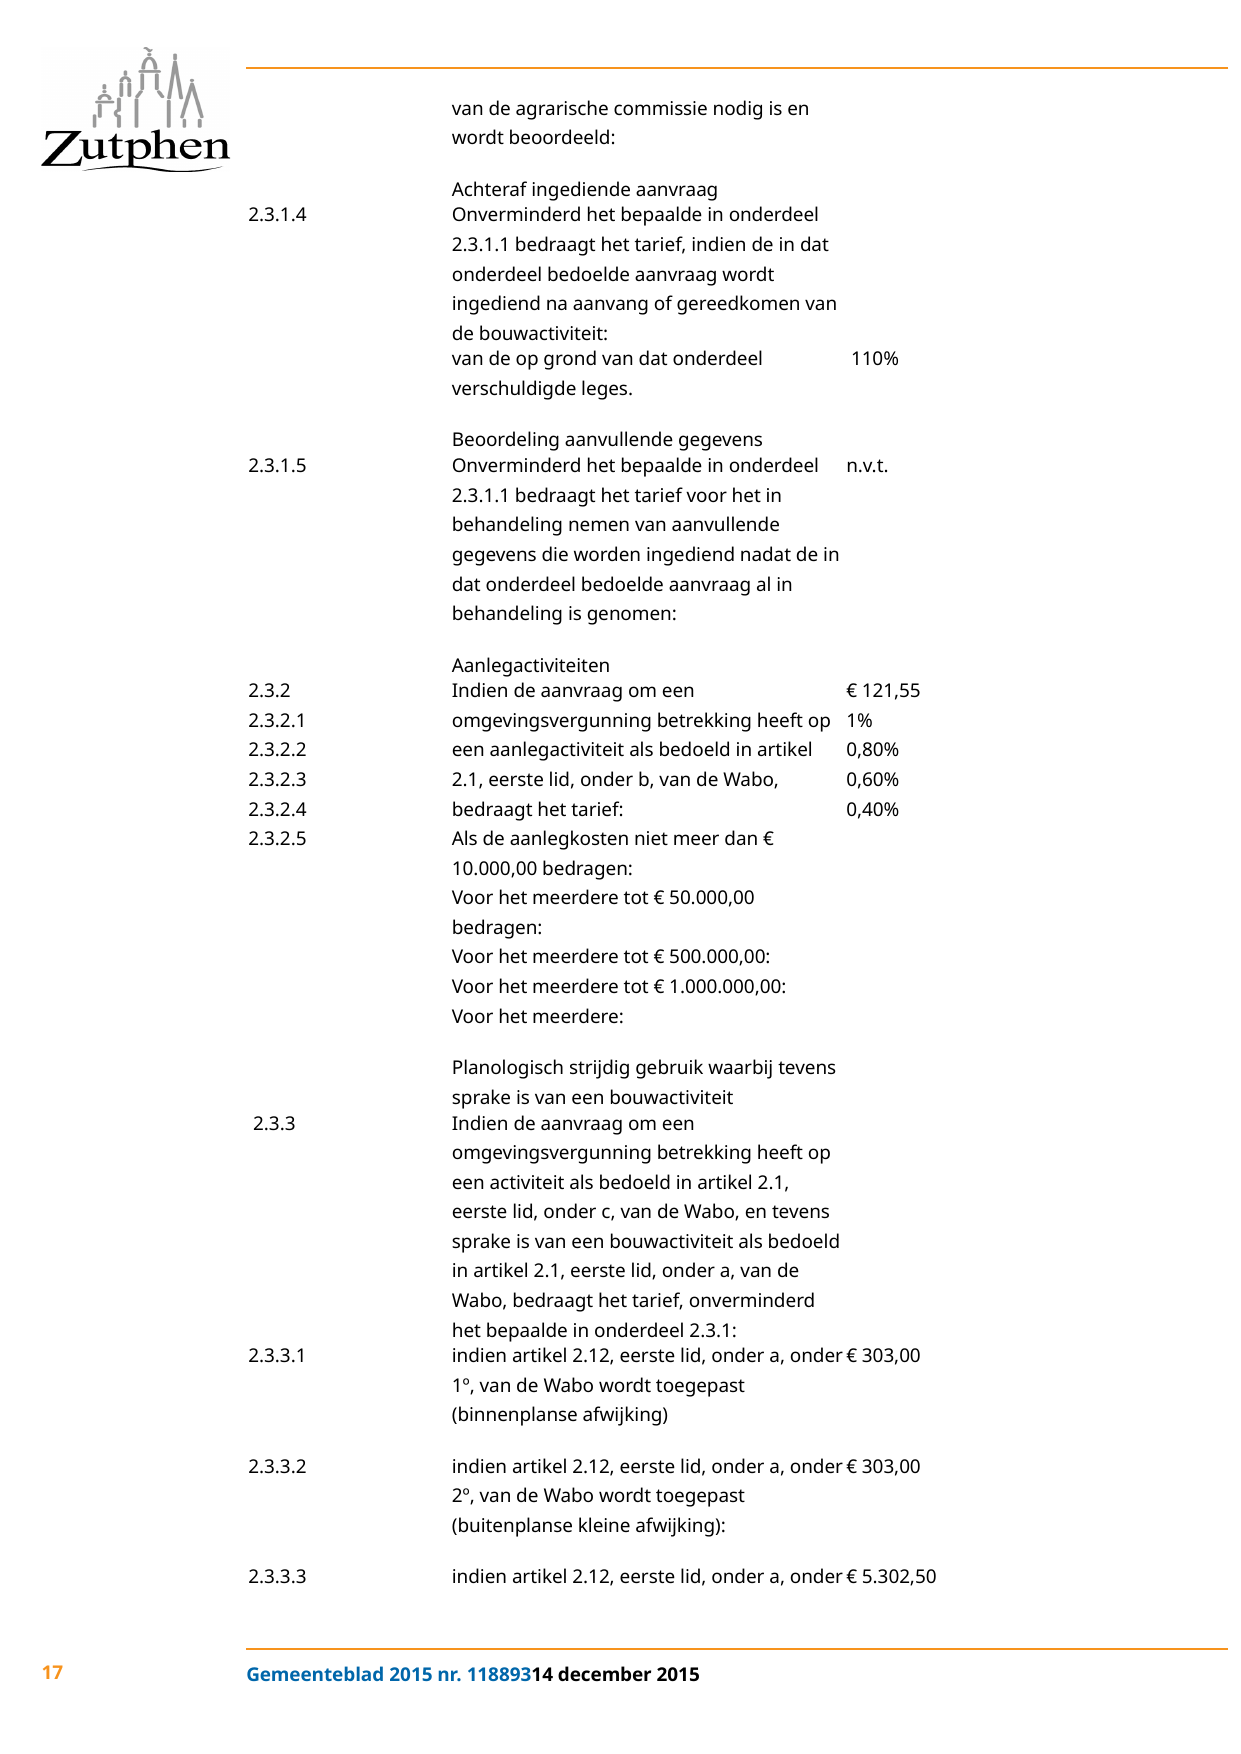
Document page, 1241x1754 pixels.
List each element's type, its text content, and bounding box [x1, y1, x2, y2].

picture [41, 47, 231, 172]
table_cell 2.3.1.4 [248, 202, 452, 346]
table_cell 2.3.3.2 [248, 1453, 452, 1538]
table_cell € 303,00 [846, 1453, 1050, 1538]
table_cell 2.3.1.5 [248, 453, 452, 626]
table_cell [846, 176, 1050, 202]
table_cell [248, 150, 452, 176]
table_cell [248, 346, 452, 401]
table_cell Aanlegactiviteiten [452, 652, 846, 677]
table_cell 2.3.3 [248, 1110, 452, 1342]
table_cell Onverminderd het bepaalde in onderdeel 2.3.1.1 bedraagt het tarief, indien de in dat onderdeel bedoelde aanvraag wordt ingediend na aanvang of gereedkomen van de bouwactiviteit: [452, 202, 846, 346]
table_cell Onverminderd het bepaalde in onderdeel 2.3.1.1 bedraagt het tarief voor het in behandeling nemen van aanvullende gegevens die worden ingediend nadat de in dat onderdeel bedoelde aanvraag al in behandeling is genomen: [452, 453, 846, 626]
table_cell [846, 150, 1050, 176]
table_cell [846, 1538, 1050, 1564]
table_cell van de agrarische commissie nodig is en wordt beoordeeld: [452, 95, 846, 150]
table_cell 110% [846, 346, 1050, 401]
table_cell € 121,55 1% 0,80% 0,60% 0,40% [846, 678, 1050, 1029]
table_cell 2.3.2 2.3.2.1 2.3.2.2 2.3.2.3 2.3.2.4 2.3.2.5 [248, 678, 452, 1029]
table_cell [248, 652, 452, 677]
table_cell [846, 626, 1050, 652]
table_cell [846, 427, 1050, 452]
table_cell n.v.t. [846, 453, 1050, 626]
table_cell [846, 401, 1050, 427]
table_cell [846, 1029, 1050, 1054]
table_cell [846, 202, 1050, 346]
table_cell 2.3.3.3 [248, 1564, 452, 1589]
table_cell [248, 1054, 452, 1110]
table_cell [452, 1029, 846, 1054]
table_cell [248, 427, 452, 452]
table_cell € 5.302,50 [846, 1564, 1050, 1589]
table_cell van de op grond van dat onderdeel verschuldigde leges. [452, 346, 846, 401]
table_cell [248, 95, 452, 150]
table_cell [248, 401, 452, 427]
table_cell indien artikel 2.12, eerste lid, onder a, onder 2º, van de Wabo wordt toegepast (buitenplanse kleine afwijking): [452, 1453, 846, 1538]
table_cell Beoordeling aanvullende gegevens [452, 427, 846, 452]
table_cell [452, 626, 846, 652]
table_cell [248, 176, 452, 202]
table_cell Indien de aanvraag om een omgevingsvergunning betrekking heeft op een aanlegactiviteit als bedoeld in artikel 2.1, eerste lid, onder b, van de Wabo, bedraagt het tarief: Als de aanlegkosten niet meer dan € 10.000,00 bedragen: Voor het meerdere tot € 50.000,00 bedragen: Voor het meerdere tot € 500.000,00: Voor het meerdere tot € 1.000.000,00: Voor het meerdere: [452, 678, 846, 1029]
table_cell [846, 95, 1050, 150]
table_cell indien artikel 2.12, eerste lid, onder a, onder 1º, van de Wabo wordt toegepast (binnenplanse afwijking) [452, 1343, 846, 1427]
table_cell [846, 1110, 1050, 1342]
table_cell [846, 1054, 1050, 1110]
table_cell 2.3.3.1 [248, 1343, 452, 1427]
table_cell [248, 1428, 452, 1453]
table_cell [846, 652, 1050, 677]
table_cell € 303,00 [846, 1343, 1050, 1427]
table_cell [452, 1428, 846, 1453]
table_cell [248, 1538, 452, 1564]
table_cell indien artikel 2.12, eerste lid, onder a, onder [452, 1564, 846, 1589]
table_cell [248, 626, 452, 652]
table_cell [452, 150, 846, 176]
table_cell [846, 1428, 1050, 1453]
table_cell Achteraf ingediende aanvraag [452, 176, 846, 202]
table_cell [452, 401, 846, 427]
table_cell Planologisch strijdig gebruik waarbij tevens sprake is van een bouwactiviteit [452, 1054, 846, 1110]
table_cell [452, 1538, 846, 1564]
table_cell Indien de aanvraag om een omgevingsvergunning betrekking heeft op een activiteit als bedoeld in artikel 2.1, eerste lid, onder c, van de Wabo, en tevens sprake is van een bouwactiviteit als bedoeld in artikel 2.1, eerste lid, onder a, van de Wabo, bedraagt het tarief, onverminderd het bepaalde in onderdeel 2.3.1: [452, 1110, 846, 1342]
table_cell [248, 1029, 452, 1054]
